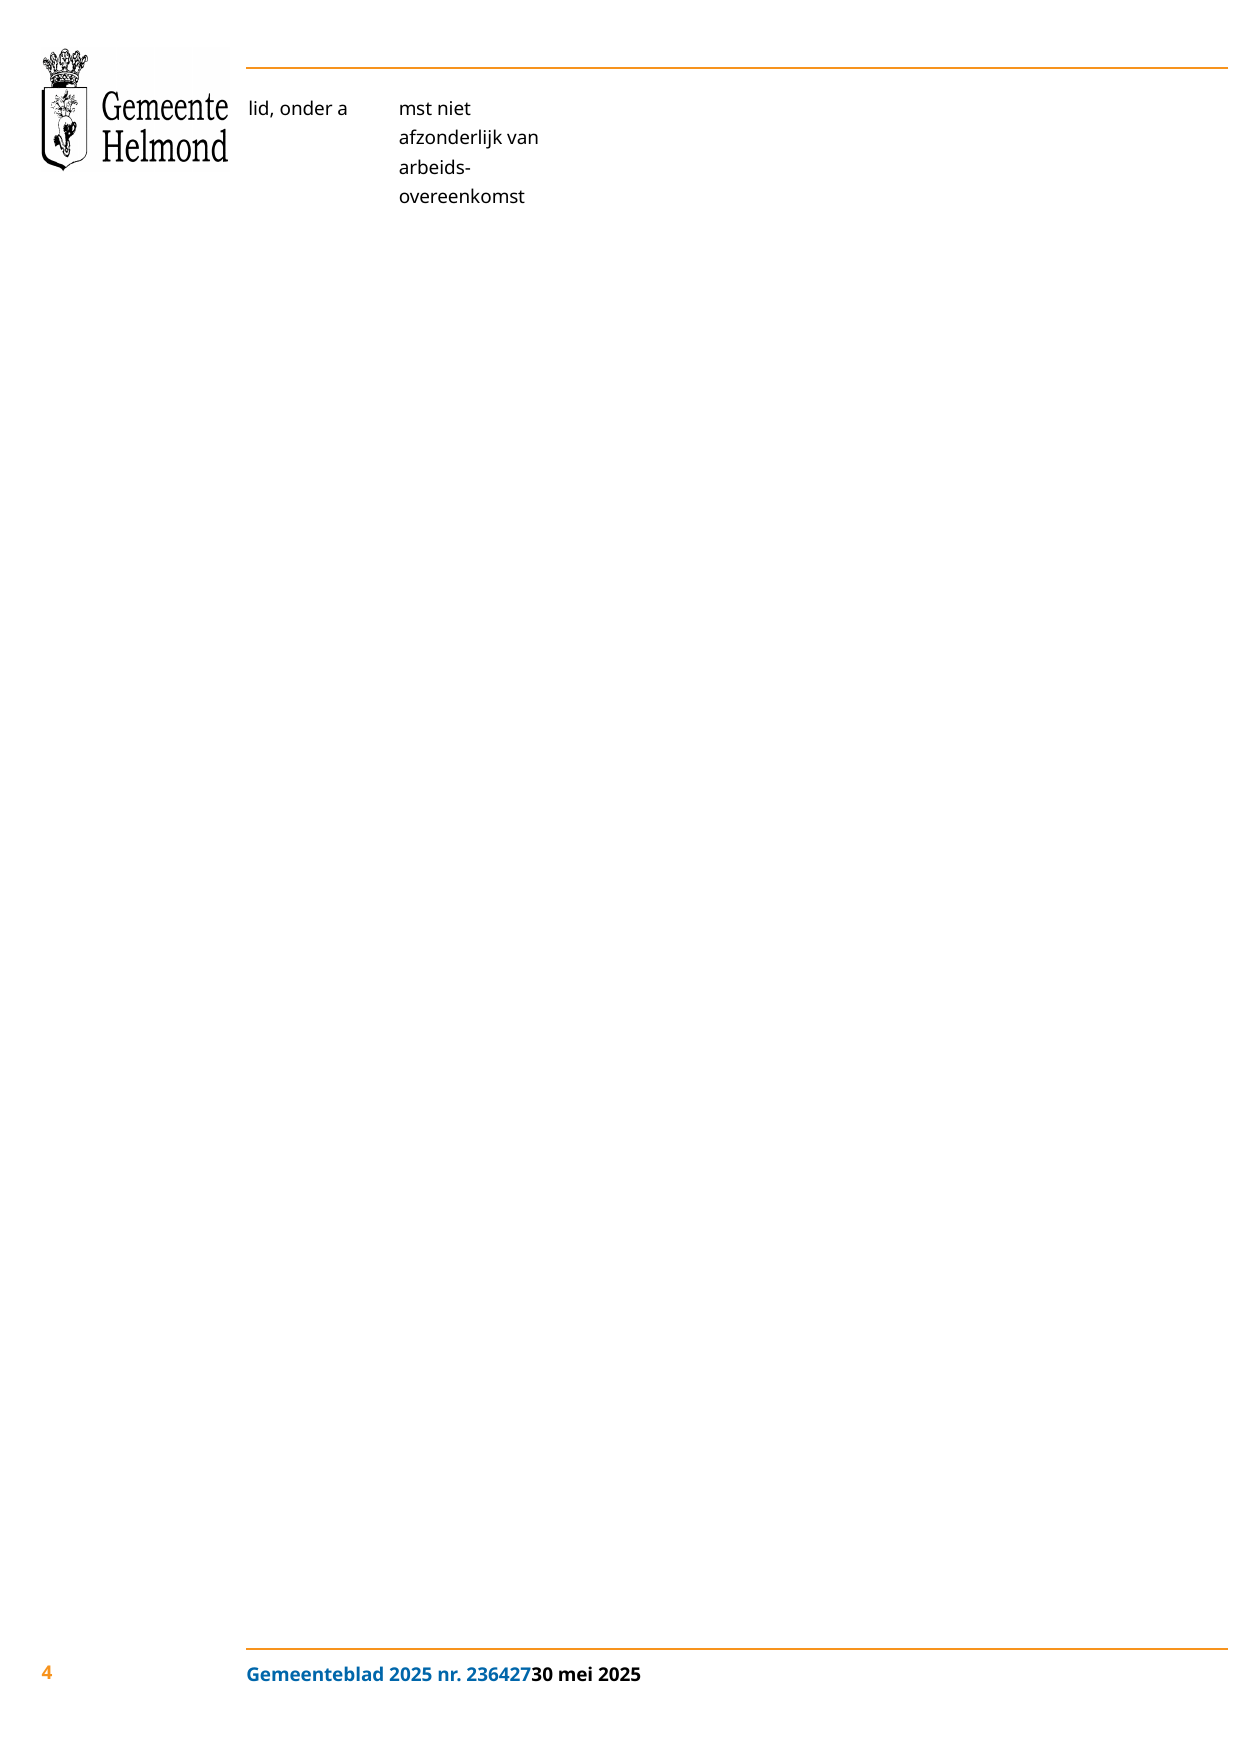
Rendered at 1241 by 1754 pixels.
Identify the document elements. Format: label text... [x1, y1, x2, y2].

picture [41, 47, 231, 172]
table_cell [700, 95, 850, 209]
table_cell [1001, 95, 1152, 209]
table_cell [549, 95, 700, 209]
table_cell lid, onder a [248, 95, 398, 209]
table_cell mst niet afzonderlijk van arbeids-overeenkomst [399, 95, 549, 209]
table_cell [850, 95, 1001, 209]
